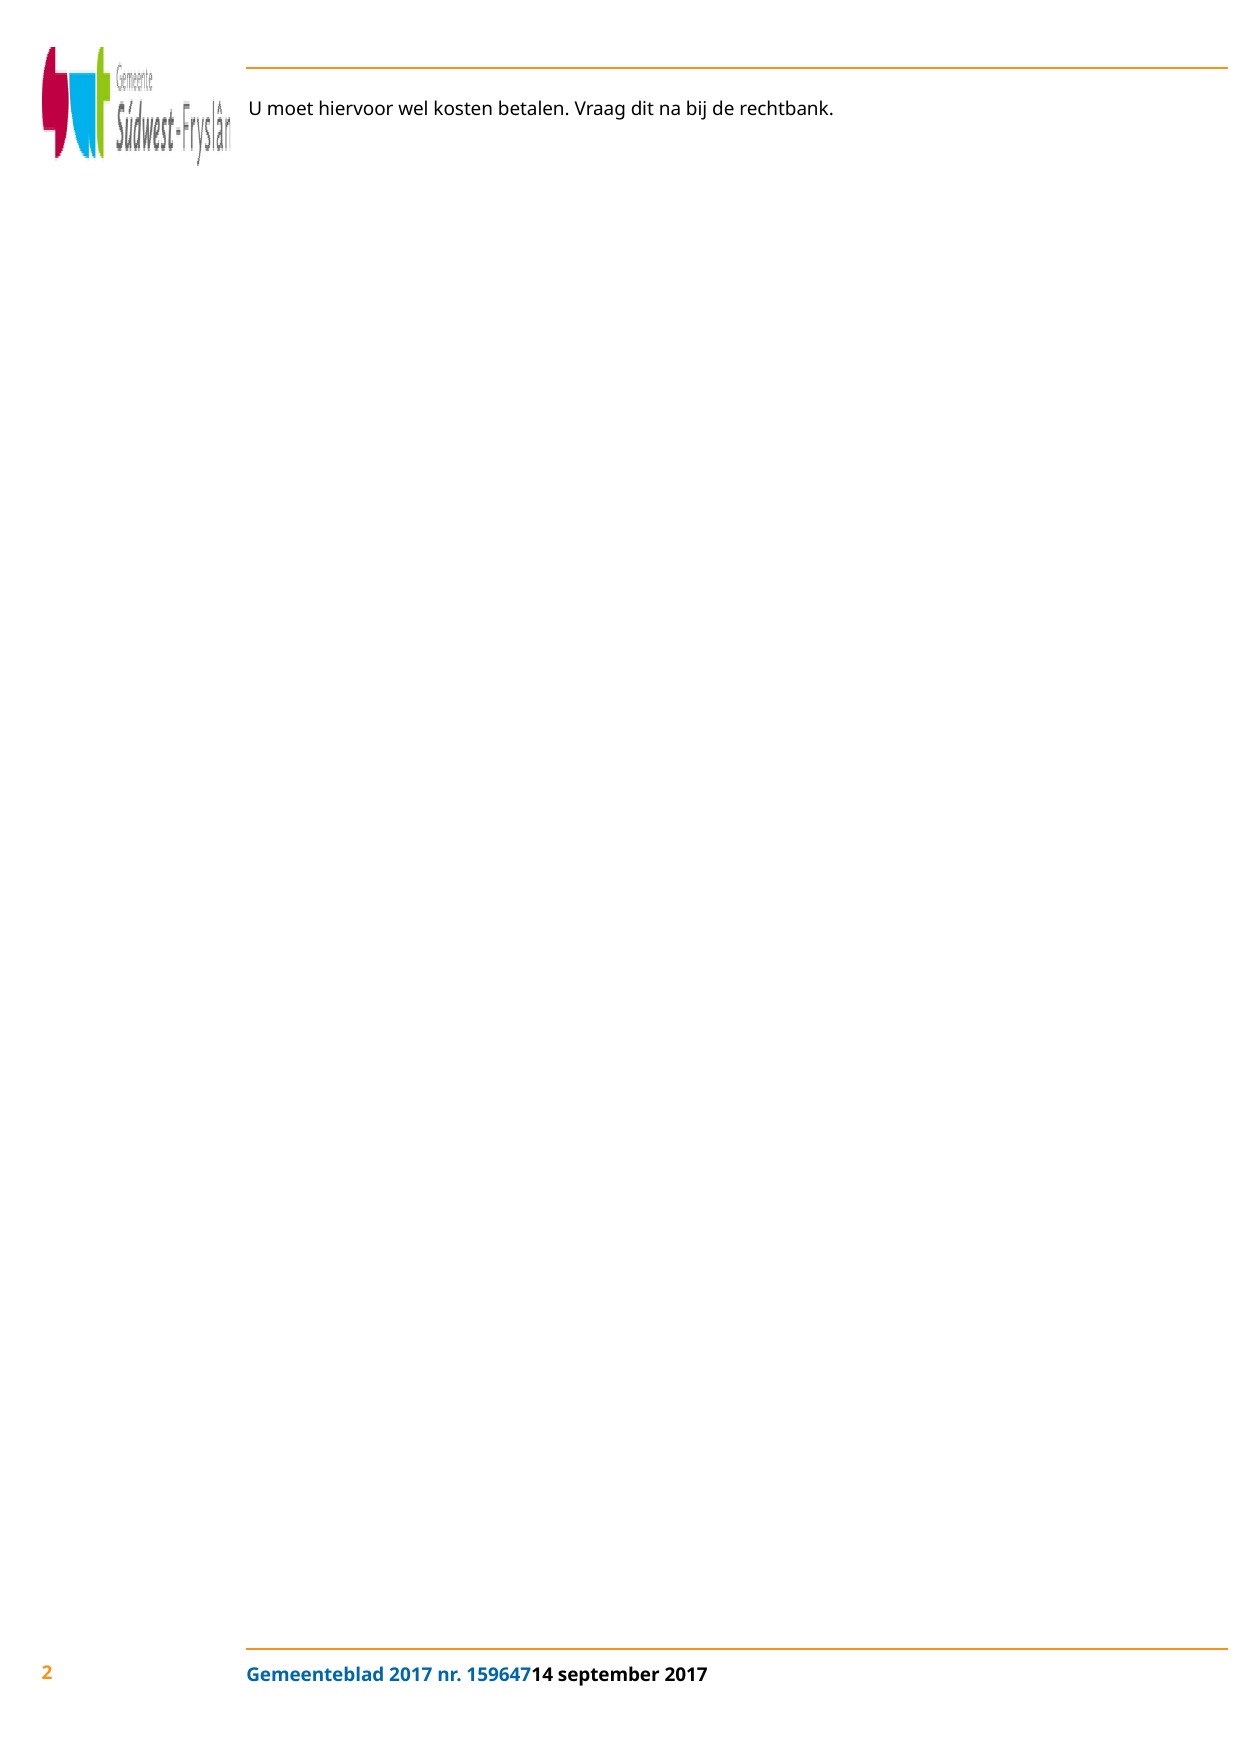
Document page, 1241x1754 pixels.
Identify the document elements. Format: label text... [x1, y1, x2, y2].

text U moet hiervoor wel kosten betalen. Vraag dit na bij de rechtbank. [248, 95, 1152, 121]
picture [41, 47, 231, 172]
